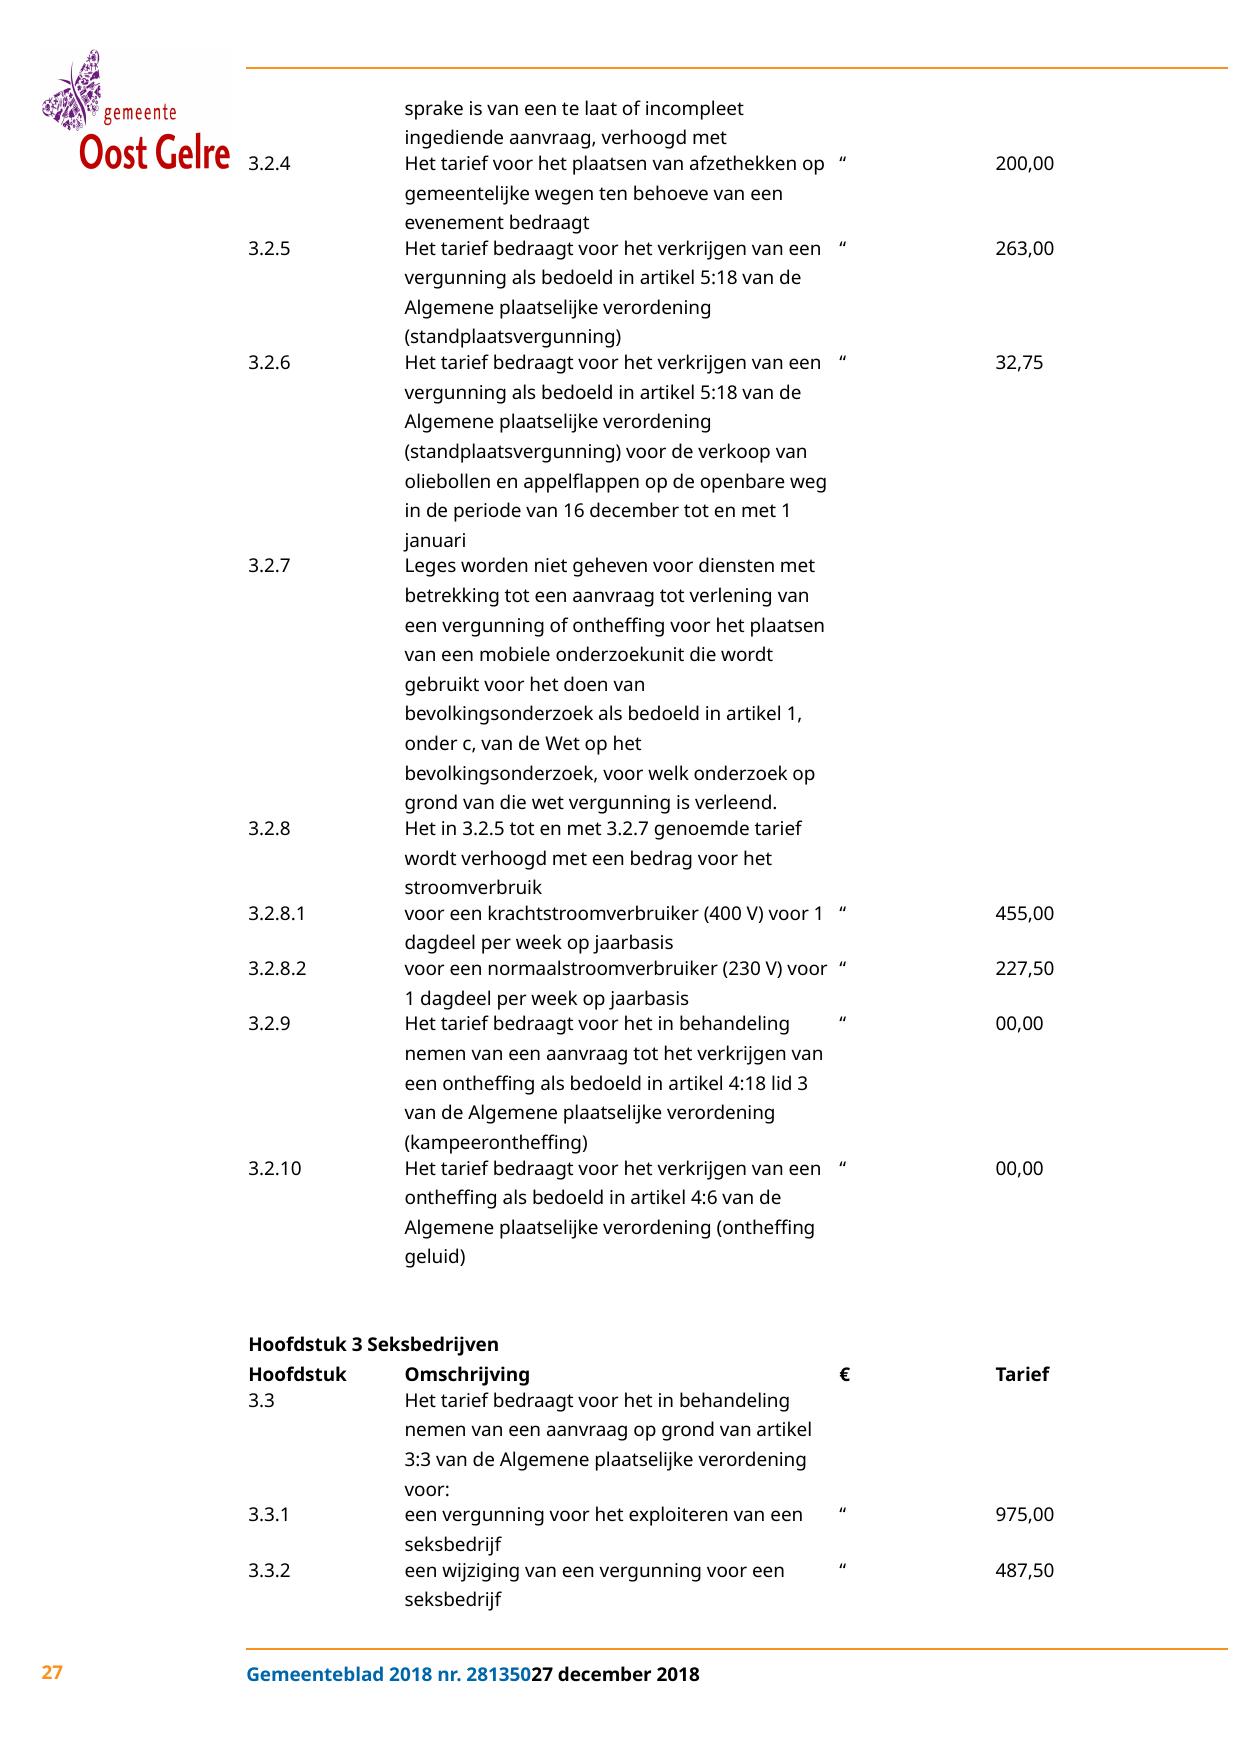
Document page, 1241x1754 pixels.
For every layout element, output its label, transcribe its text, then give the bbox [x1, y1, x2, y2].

table_cell Leges worden niet geheven voor diensten met betrekking tot een aanvraag tot verlening van een vergunning of ontheffing voor het plaatsen van een mobiele onderzoekunit die wordt gebruikt voor het doen van bevolkingsonderzoek als bedoeld in artikel 1, onder c, van de Wet op het bevolkingsonderzoek, voor welk onderzoek op grond van die wet vergunning is verleend. [404, 553, 839, 815]
table_cell “ [839, 150, 995, 235]
table_cell 3.2.9 [248, 1011, 404, 1155]
table_header € [839, 1361, 995, 1387]
table_cell 3.2.6 [248, 350, 404, 553]
text Hoofdstuk 3 Seksbedrijven [248, 1332, 1152, 1357]
picture [41, 47, 231, 172]
table_cell voor een krachtstroomverbruiker (400 V) voor 1 dagdeel per week op jaarbasis [404, 900, 839, 955]
table_cell [248, 95, 404, 150]
table_cell [839, 815, 995, 900]
table_cell sprake is van een te laat of incompleet ingediende aanvraag, verhoogd met [404, 95, 839, 150]
table_cell 3.2.5 [248, 235, 404, 349]
table_cell Het tarief bedraagt voor het verkrijgen van een vergunning als bedoeld in artikel 5:18 van de Algemene plaatselijke verordening (standplaatsvergunning) [404, 235, 839, 349]
table_cell voor een normaalstroomverbruiker (230 V) voor 1 dagdeel per week op jaarbasis [404, 955, 839, 1011]
table_cell “ [839, 1155, 995, 1269]
table_cell [995, 553, 1152, 815]
table_cell 3.2.7 [248, 553, 404, 815]
table_cell 200,00 [995, 150, 1152, 235]
table_cell Het tarief bedraagt voor het verkrijgen van een ontheffing als bedoeld in artikel 4:6 van de Algemene plaatselijke verordening (ontheffing geluid) [404, 1155, 839, 1269]
table_header Hoofdstuk [248, 1361, 404, 1387]
table_cell “ [839, 1011, 995, 1155]
table_cell Het tarief bedraagt voor het in behandeling nemen van een aanvraag op grond van artikel 3:3 van de Algemene plaatselijke verordening voor: [404, 1387, 839, 1501]
table_cell “ [839, 235, 995, 349]
table_cell [995, 815, 1152, 900]
table_cell 3.2.8.2 [248, 955, 404, 1011]
table_cell Het tarief bedraagt voor het verkrijgen van een vergunning als bedoeld in artikel 5:18 van de Algemene plaatselijke verordening (standplaatsvergunning) voor de verkoop van oliebollen en appelflappen op de openbare weg in de periode van 16 december tot en met 1 januari [404, 350, 839, 553]
table_cell 487,50 [995, 1557, 1152, 1612]
table_cell 227,50 [995, 955, 1152, 1011]
table_cell [995, 95, 1152, 150]
table_header Tarief [995, 1361, 1152, 1387]
table_cell 32,75 [995, 350, 1152, 553]
table_cell [839, 553, 995, 815]
table_cell 975,00 [995, 1501, 1152, 1557]
table_cell 3.2.4 [248, 150, 404, 235]
table_cell 3.2.8 [248, 815, 404, 900]
table_cell Het tarief bedraagt voor het in behandeling nemen van een aanvraag tot het verkrijgen van een ontheffing als bedoeld in artikel 4:18 lid 3 van de Algemene plaatselijke verordening (kampeerontheffing) [404, 1011, 839, 1155]
table_cell “ [839, 1501, 995, 1557]
table_cell 3.3.1 [248, 1501, 404, 1557]
table_cell [839, 1387, 995, 1501]
table_cell [839, 95, 995, 150]
table_cell 3.2.8.1 [248, 900, 404, 955]
table_cell Het tarief voor het plaatsen van afzethekken op gemeentelijke wegen ten behoeve van een evenement bedraagt [404, 150, 839, 235]
table_cell 3.2.10 [248, 1155, 404, 1269]
table_cell “ [839, 350, 995, 553]
table_cell “ [839, 900, 995, 955]
table_cell 263,00 [995, 235, 1152, 349]
table_cell Het in 3.2.5 tot en met 3.2.7 genoemde tarief wordt verhoogd met een bedrag voor het stroomverbruik [404, 815, 839, 900]
table_cell 3.3.2 [248, 1557, 404, 1612]
table_cell 3.3 [248, 1387, 404, 1501]
table_cell “ [839, 1557, 995, 1612]
table_header Omschrijving [404, 1361, 839, 1387]
table_cell 00,00 [995, 1155, 1152, 1269]
table_cell een wijziging van een vergunning voor een seksbedrijf [404, 1557, 839, 1612]
table_cell een vergunning voor het exploiteren van een seksbedrijf [404, 1501, 839, 1557]
table_cell 00,00 [995, 1011, 1152, 1155]
table_cell 455,00 [995, 900, 1152, 955]
table_cell “ [839, 955, 995, 1011]
table_cell [995, 1387, 1152, 1501]
